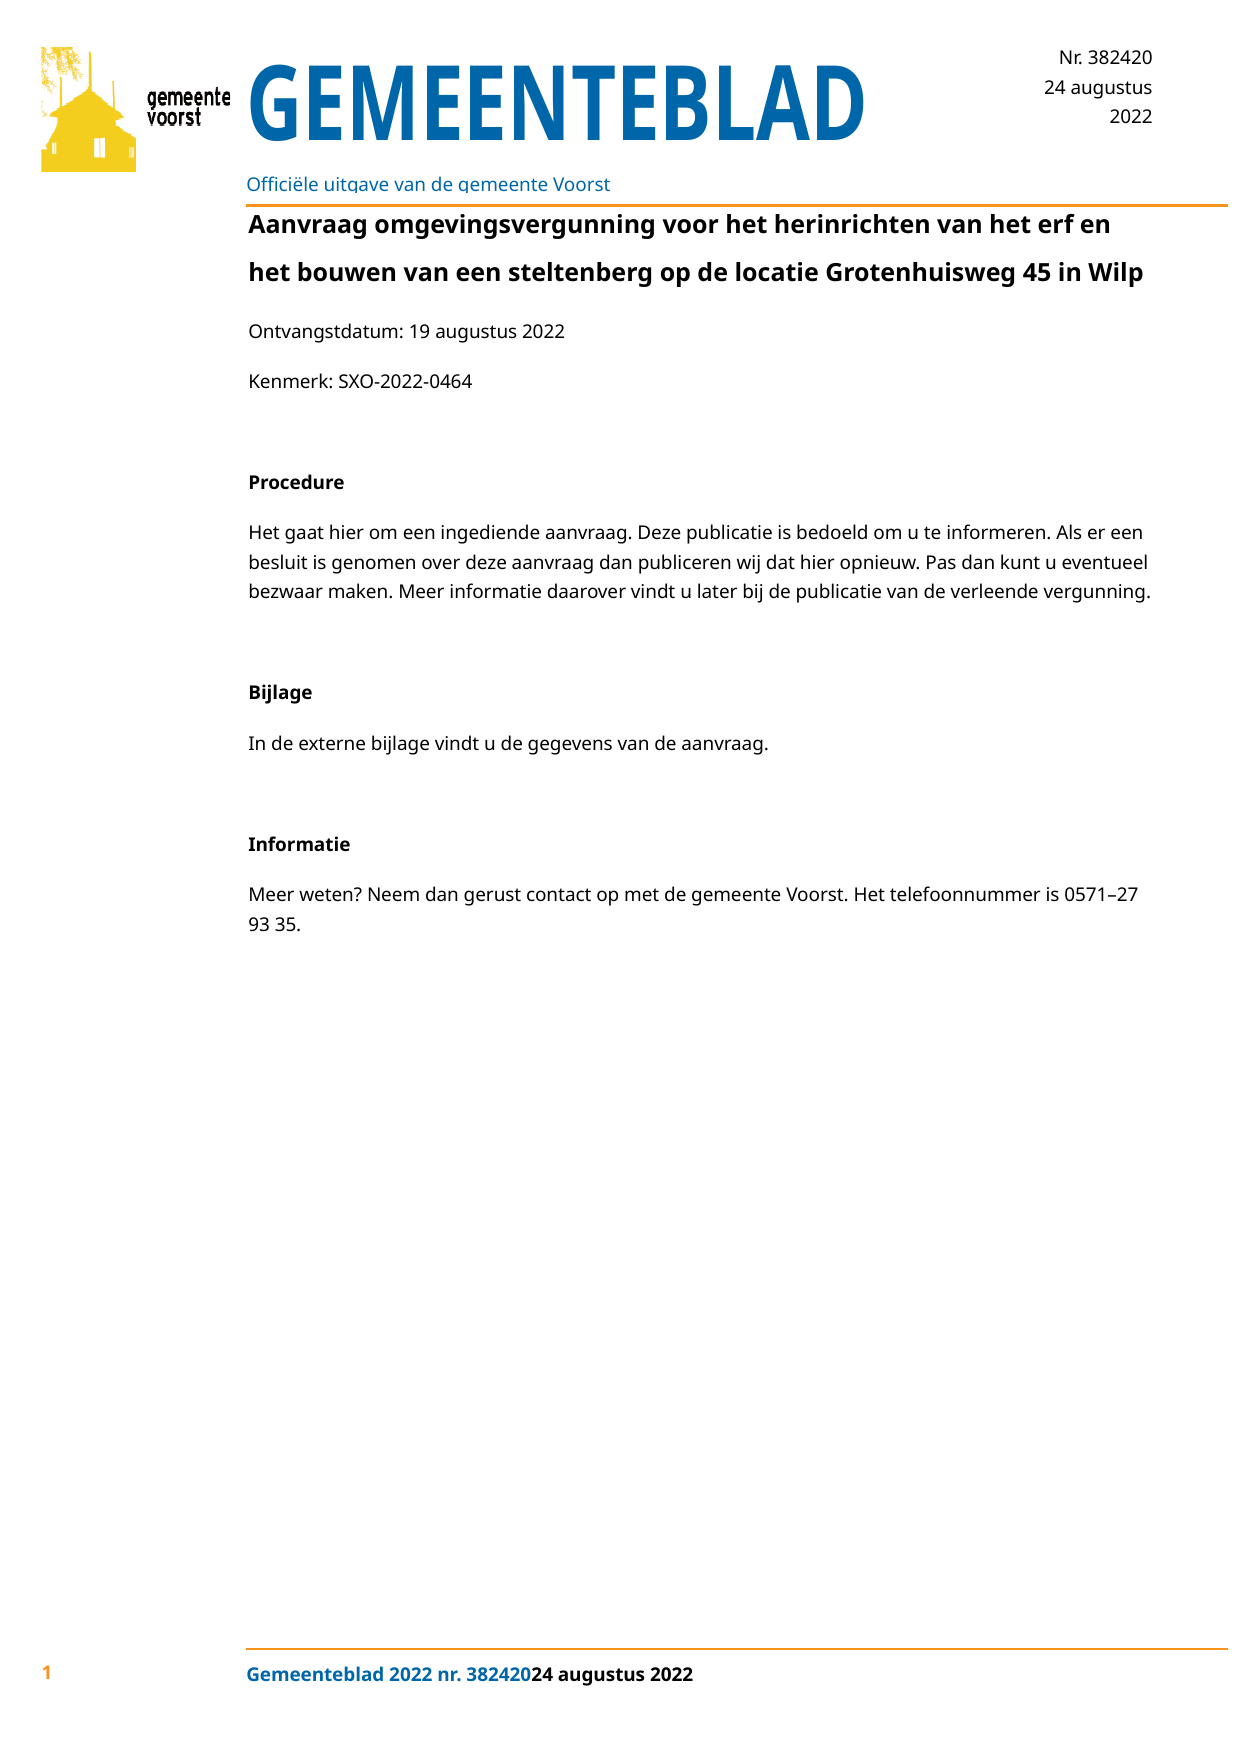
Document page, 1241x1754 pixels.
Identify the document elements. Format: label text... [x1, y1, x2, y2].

picture [41, 47, 231, 172]
text Informatie [248, 831, 1152, 857]
text Meer weten? Neem dan gerust contact op met de gemeente Voorst. Het telefoonnummer is 0571–27 93 35. [248, 881, 1152, 937]
text Het gaat hier om een ingediende aanvraag. Deze publicatie is bedoeld om u te informeren. Als er een besluit is genomen over deze aanvraag dan publiceren wij dat hier opnieuw. Pas dan kunt u eventueel bezwaar maken. Meer informatie daarover vindt u later bij de publicatie van de verleende vergunning. [248, 519, 1152, 604]
text Procedure [248, 469, 1152, 495]
text Ontvangstdatum: 19 augustus 2022 [248, 318, 1152, 344]
text In de externe bijlage vindt u de gegevens van de aanvraag. [248, 730, 1152, 756]
text Kenmerk: SXO-2022-0464 [248, 368, 1152, 394]
text Aanvraag omgevingsvergunning voor het herinrichten van het erf en het bouwen van een steltenberg op de locatie Grotenhuisweg 45 in Wilp [248, 207, 1152, 288]
text Bijlage [248, 679, 1152, 705]
